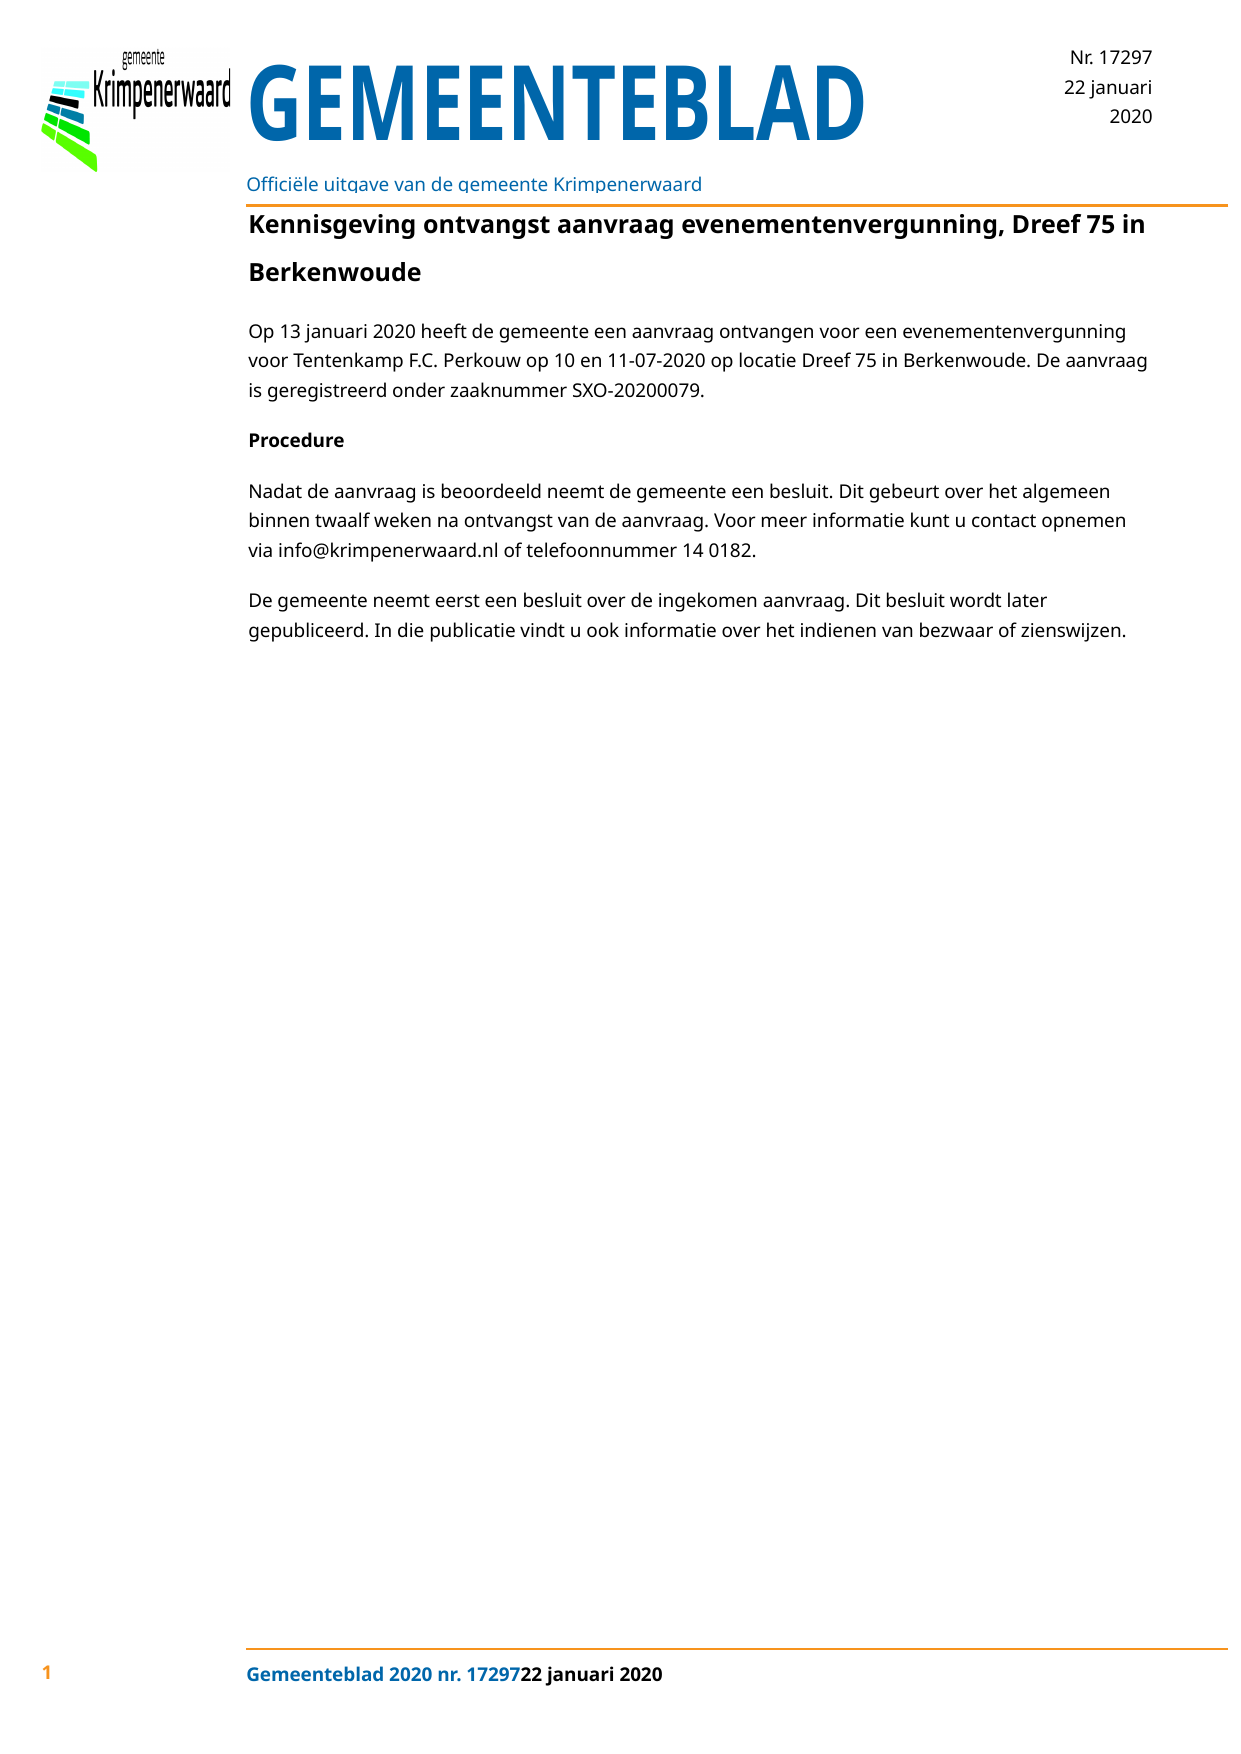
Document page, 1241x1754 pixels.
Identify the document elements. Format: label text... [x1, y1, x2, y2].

picture [41, 47, 231, 172]
text De gemeente neemt eerst een besluit over de ingekomen aanvraag. Dit besluit wordt later gepubliceerd. In die publicatie vindt u ook informatie over het indienen van bezwaar of zienswijzen. [248, 587, 1152, 643]
text Nadat de aanvraag is beoordeeld neemt de gemeente een besluit. Dit gebeurt over het algemeen binnen twaalf weken na ontvangst van de aanvraag. Voor meer informatie kunt u contact opnemen via info@krimpenerwaard.nl of telefoonnummer 14 0182. [248, 478, 1152, 563]
text Op 13 januari 2020 heeft de gemeente een aanvraag ontvangen voor een evenementenvergunning voor Tentenkamp F.C. Perkouw op 10 en 11-07-2020 op locatie Dreef 75 in Berkenwoude. De aanvraag is geregistreerd onder zaaknummer SXO-20200079. [248, 318, 1152, 403]
text Procedure [248, 427, 1152, 453]
text Kennisgeving ontvangst aanvraag evenementenvergunning, Dreef 75 in Berkenwoude [248, 207, 1152, 288]
